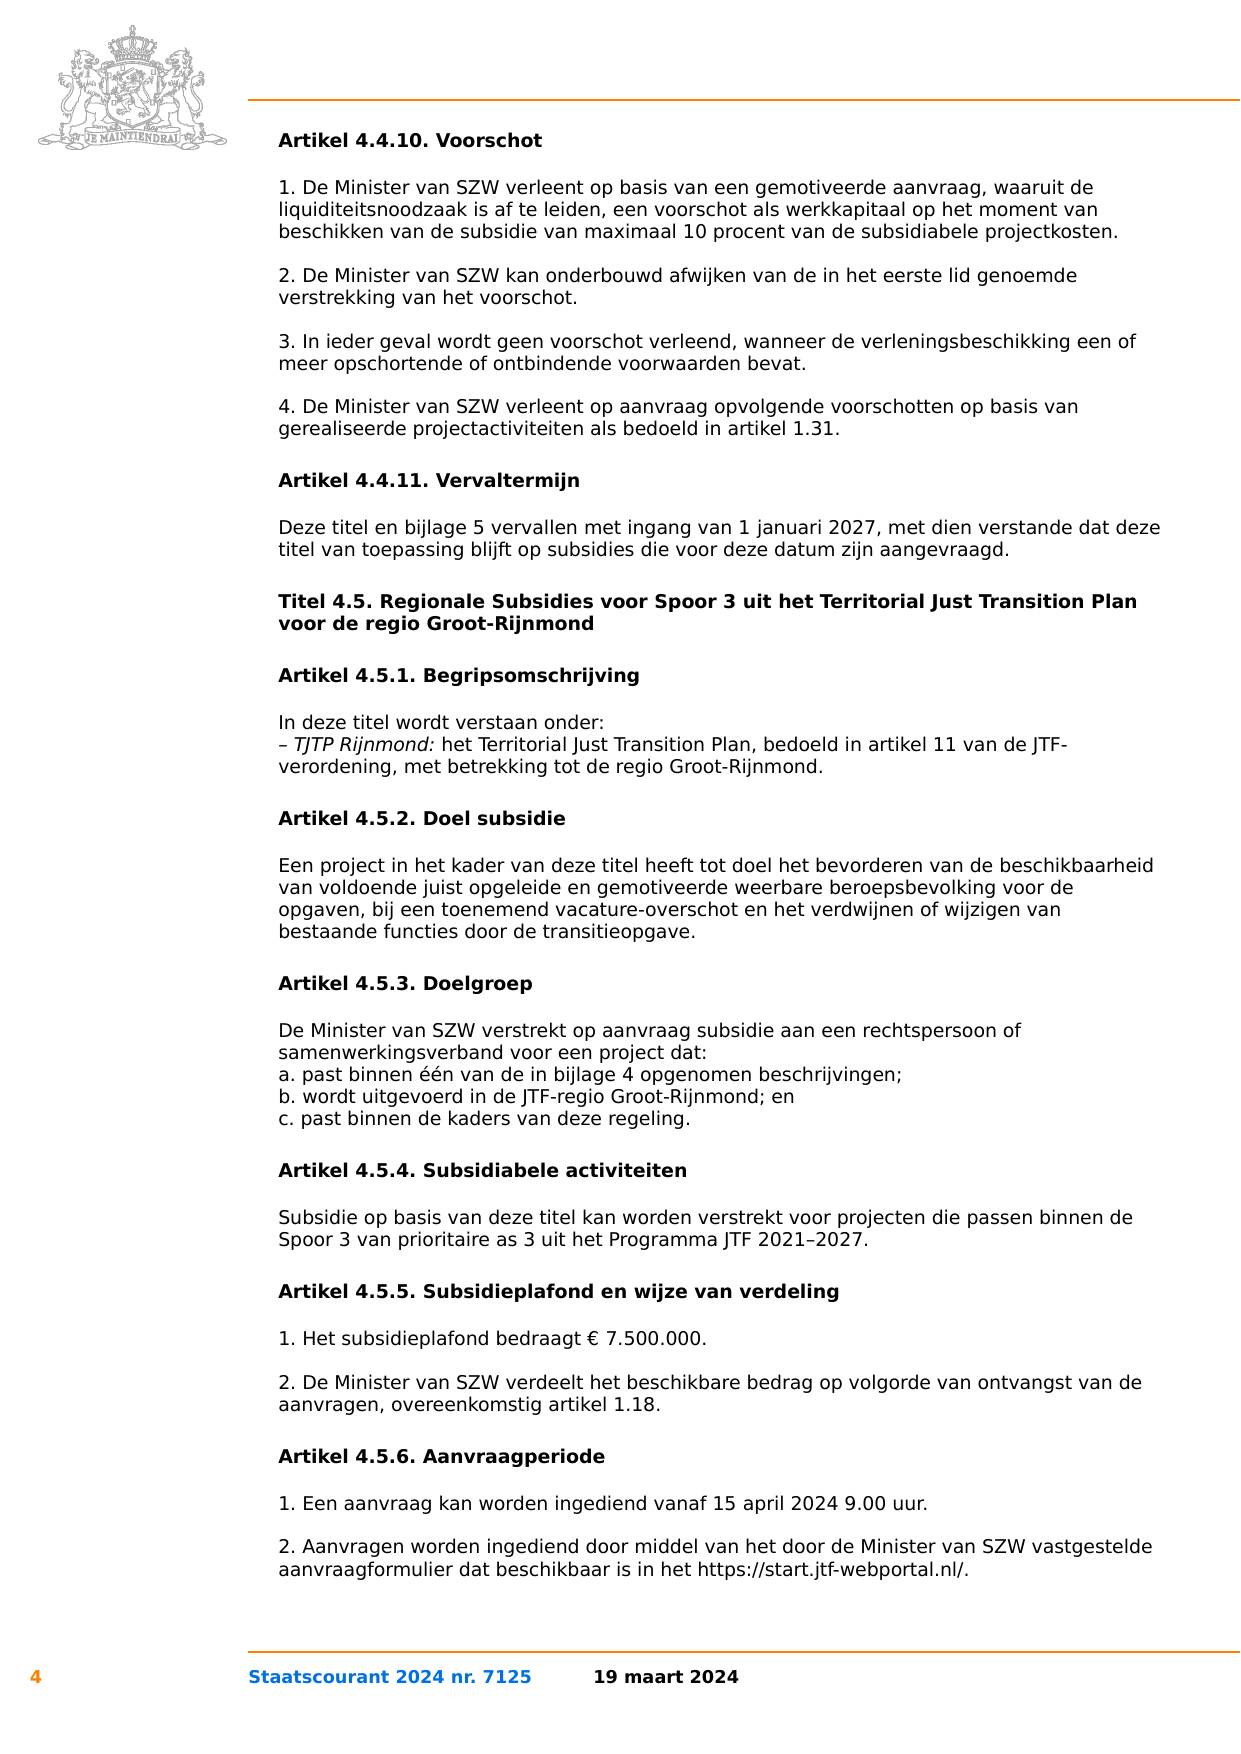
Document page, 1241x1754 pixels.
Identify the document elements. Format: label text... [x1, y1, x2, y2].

text 2. Aanvragen worden ingediend door middel van het door de Minister van SZW vastgestelde aanvraagformulier dat beschikbaar is in het https://start.jtf-webportal.nl/. [278, 1536, 1163, 1580]
text 4. De Minister van SZW verleent op aanvraag opvolgende voorschotten op basis van gerealiseerde projectactiviteiten als bedoeld in artikel 1.31. [278, 396, 1163, 440]
subtitle Artikel 4.4.11. Vervaltermijn [278, 470, 1163, 492]
text In deze titel wordt verstaan onder: [278, 712, 1163, 734]
text 1. Een aanvraag kan worden ingediend vanaf 15 april 2024 9.00 uur. [278, 1493, 1163, 1514]
picture [38, 25, 227, 150]
subtitle Artikel 4.5.1. Begripsomschrijving [278, 665, 1163, 687]
text a. past binnen één van de in bijlage 4 opgenomen beschrijvingen; [278, 1064, 1163, 1086]
text De Minister van SZW verstrekt op aanvraag subsidie aan een rechtspersoon of samenwerkingsverband voor een project dat: [278, 1020, 1163, 1064]
text Een project in het kader van deze titel heeft tot doel het bevorderen van de beschikbaarheid van voldoende juist opgeleide en gemotiveerde weerbare beroepsbevolking voor de opgaven, bij een toenemend vacature-overschot en het verdwijnen of wijzigen van bestaande functies door de transitieopgave. [278, 855, 1163, 943]
text b. wordt uitgevoerd in de JTF-regio Groot-Rijnmond; en [278, 1086, 1163, 1108]
text 1. Het subsidieplafond bedraagt € 7.500.000. [278, 1328, 1163, 1350]
subtitle Artikel 4.5.6. Aanvraagperiode [278, 1446, 1163, 1468]
subtitle Artikel 4.5.3. Doelgroep [278, 973, 1163, 995]
subtitle Titel 4.5. Regionale Subsidies voor Spoor 3 uit het Territorial Just Transition Plan voor de regio Groot-Rijnmond [278, 591, 1163, 635]
text 3. In ieder geval wordt geen voorschot verleend, wanneer de verleningsbeschikking een of meer opschortende of ontbindende voorwaarden bevat. [278, 331, 1163, 374]
text c. past binnen de kaders van deze regeling. [278, 1108, 1163, 1130]
subtitle Artikel 4.4.10. Voorschot [278, 130, 1163, 152]
text – TJTP Rijnmond: het Territorial Just Transition Plan, bedoeld in artikel 11 van de JTF-verordening, met betrekking tot de regio Groot-Rijnmond. [278, 734, 1163, 778]
text 1. De Minister van SZW verleent op basis van een gemotiveerde aanvraag, waaruit de liquiditeitsnoodzaak is af te leiden, een voorschot als werkkapitaal op het moment van beschikken van de subsidie van maximaal 10 procent van de subsidiabele projectkosten. [278, 177, 1163, 243]
subtitle Artikel 4.5.4. Subsidiabele activiteiten [278, 1160, 1163, 1182]
text Deze titel en bijlage 5 vervallen met ingang van 1 januari 2027, met dien verstande dat deze titel van toepassing blijft op subsidies die voor deze datum zijn aangevraagd. [278, 517, 1163, 561]
subtitle Artikel 4.5.2. Doel subsidie [278, 808, 1163, 830]
text 2. De Minister van SZW kan onderbouwd afwijken van de in het eerste lid genoemde verstrekking van het voorschot. [278, 265, 1163, 309]
text Subsidie op basis van deze titel kan worden verstrekt voor projecten die passen binnen de Spoor 3 van prioritaire as 3 uit het Programma JTF 2021–2027. [278, 1207, 1163, 1251]
subtitle Artikel 4.5.5. Subsidieplafond en wijze van verdeling [278, 1281, 1163, 1303]
text 2. De Minister van SZW verdeelt het beschikbare bedrag op volgorde van ontvangst van de aanvragen, overeenkomstig artikel 1.18. [278, 1372, 1163, 1416]
